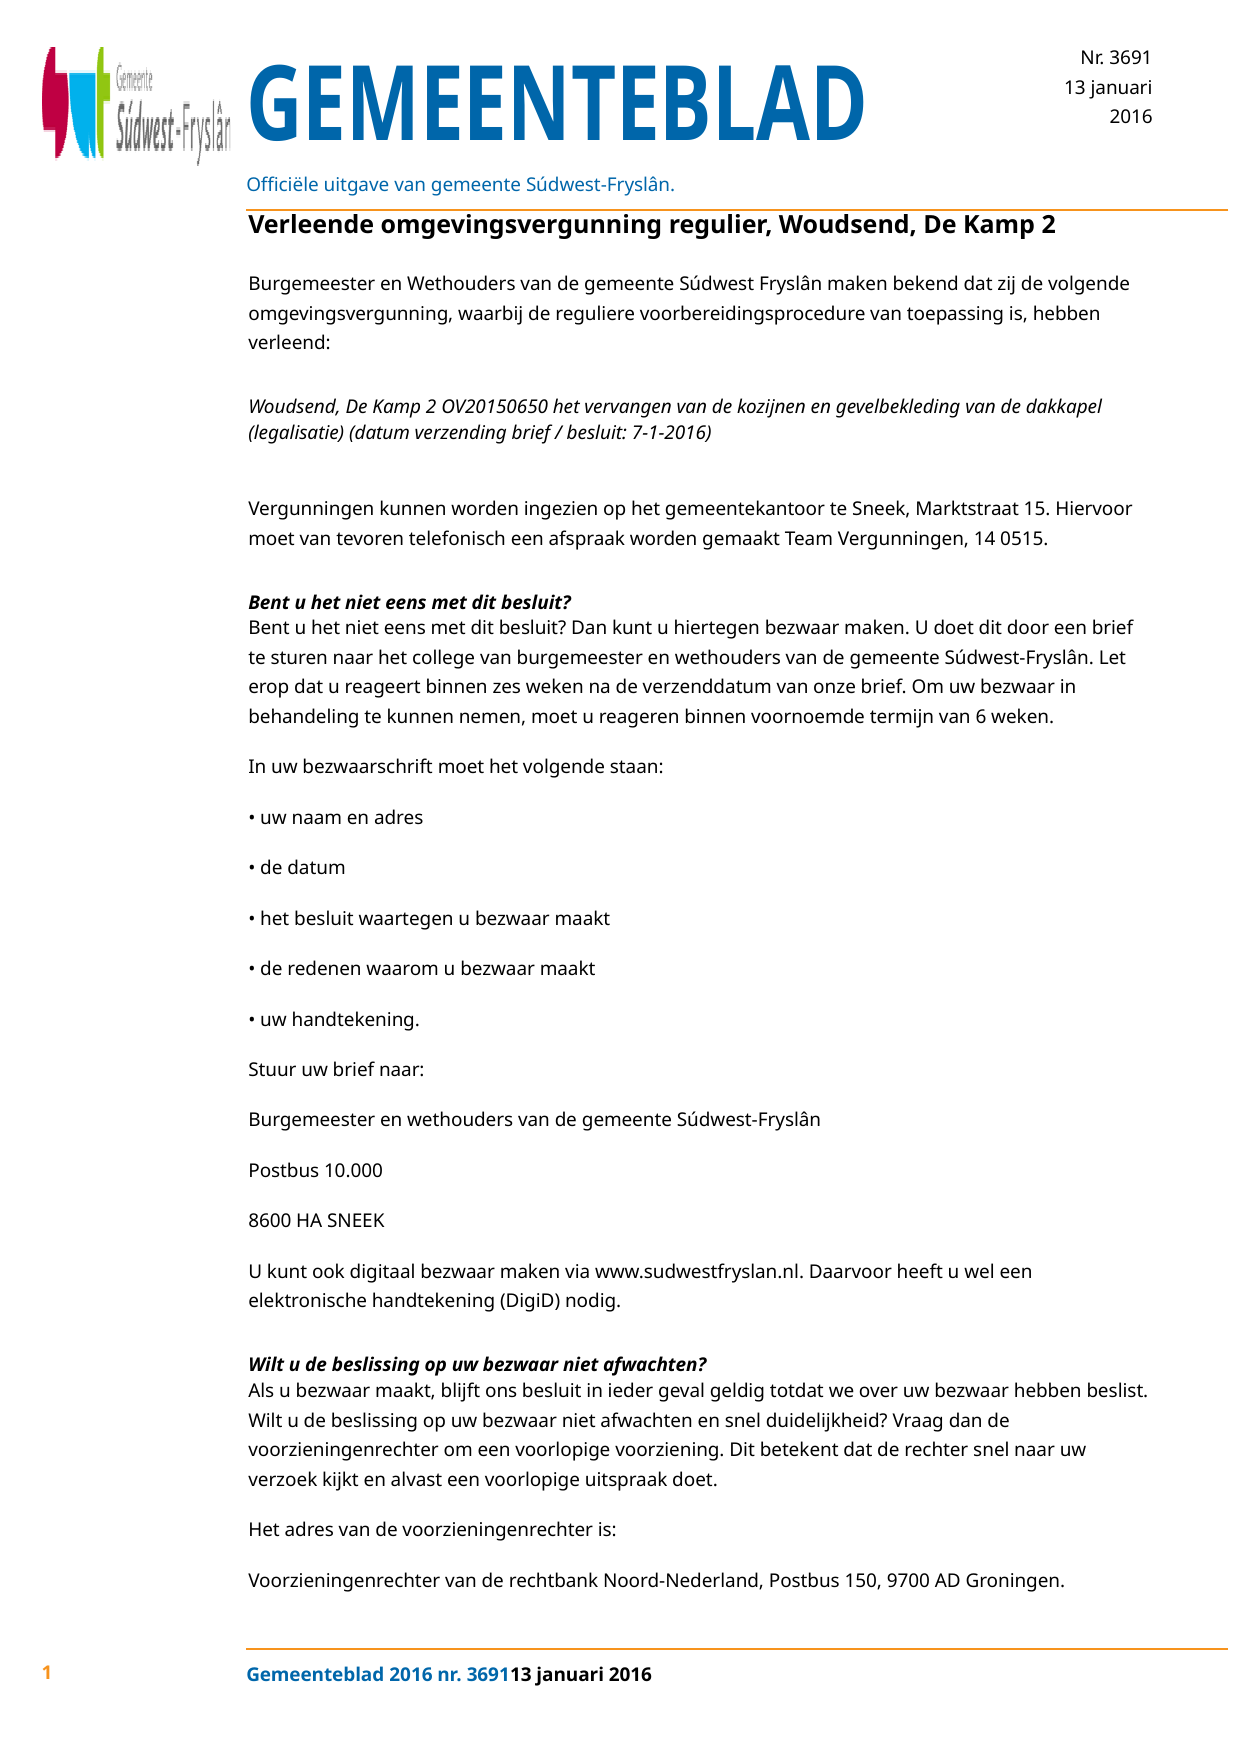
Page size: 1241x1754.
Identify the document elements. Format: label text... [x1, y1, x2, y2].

text • de redenen waarom u bezwaar maakt [248, 955, 1152, 981]
text Woudsend, De Kamp 2 OV20150650 het vervangen van de kozijnen en gevelbekleding van de dakkapel (legalisatie) (datum verzending brief / besluit: 7-1-2016) [248, 393, 1152, 445]
text Verleende omgevingsvergunning regulier, Woudsend, De Kamp 2 [248, 211, 1152, 241]
text • uw naam en adres [248, 804, 1152, 830]
text Bent u het niet eens met dit besluit? Dan kunt u hiertegen bezwaar maken. U doet dit door een brief te sturen naar het college van burgemeester en wethouders van de gemeente Súdwest-Fryslân. Let erop dat u reageert binnen zes weken na de verzenddatum van onze brief. Om uw bezwaar in behandeling te kunnen nemen, moet u reageren binnen voornoemde termijn van 6 weken. [248, 614, 1152, 729]
text • de datum [248, 854, 1152, 880]
text • uw handtekening. [248, 1006, 1152, 1032]
text Burgemeester en Wethouders van de gemeente Súdwest Fryslân maken bekend dat zij de volgende omgevingsvergunning, waarbij de reguliere voorbereidingsprocedure van toepassing is, hebben verleend: [248, 270, 1152, 355]
text Het adres van de voorzieningenrechter is: [248, 1516, 1152, 1542]
text Vergunningen kunnen worden ingezien op het gemeentekantoor te Sneek, Marktstraat 15. Hiervoor moet van tevoren telefonisch een afspraak worden gemaakt Team Vergunningen, 14 0515. [248, 495, 1152, 551]
text 8600 HA SNEEK [248, 1207, 1152, 1233]
text Als u bezwaar maakt, blijft ons besluit in ieder geval geldig totdat we over uw bezwaar hebben beslist. Wilt u de beslissing op uw bezwaar niet afwachten en snel duidelijkheid? Vraag dan de voorzieningenrechter om een voorlopige voorziening. Dit betekent dat de rechter snel naar uw verzoek kijkt en alvast een voorlopige uitspraak doet. [248, 1377, 1152, 1492]
text • het besluit waartegen u bezwaar maakt [248, 905, 1152, 931]
text Wilt u de beslissing op uw bezwaar niet afwachten? [248, 1351, 1152, 1377]
text Postbus 10.000 [248, 1157, 1152, 1183]
text In uw bezwaarschrift moet het volgende staan: [248, 754, 1152, 779]
text U kunt ook digitaal bezwaar maken via www.sudwestfryslan.nl. Daarvoor heeft u wel een elektronische handtekening (DigiD) nodig. [248, 1258, 1152, 1313]
text Voorzieningenrechter van de rechtbank Noord-Nederland, Postbus 150, 9700 AD Groningen. [248, 1567, 1152, 1592]
text Stuur uw brief naar: [248, 1056, 1152, 1082]
picture [41, 47, 231, 172]
text Bent u het niet eens met dit besluit? [248, 589, 1152, 614]
text Burgemeester en wethouders van de gemeente Súdwest-Fryslân [248, 1107, 1152, 1132]
